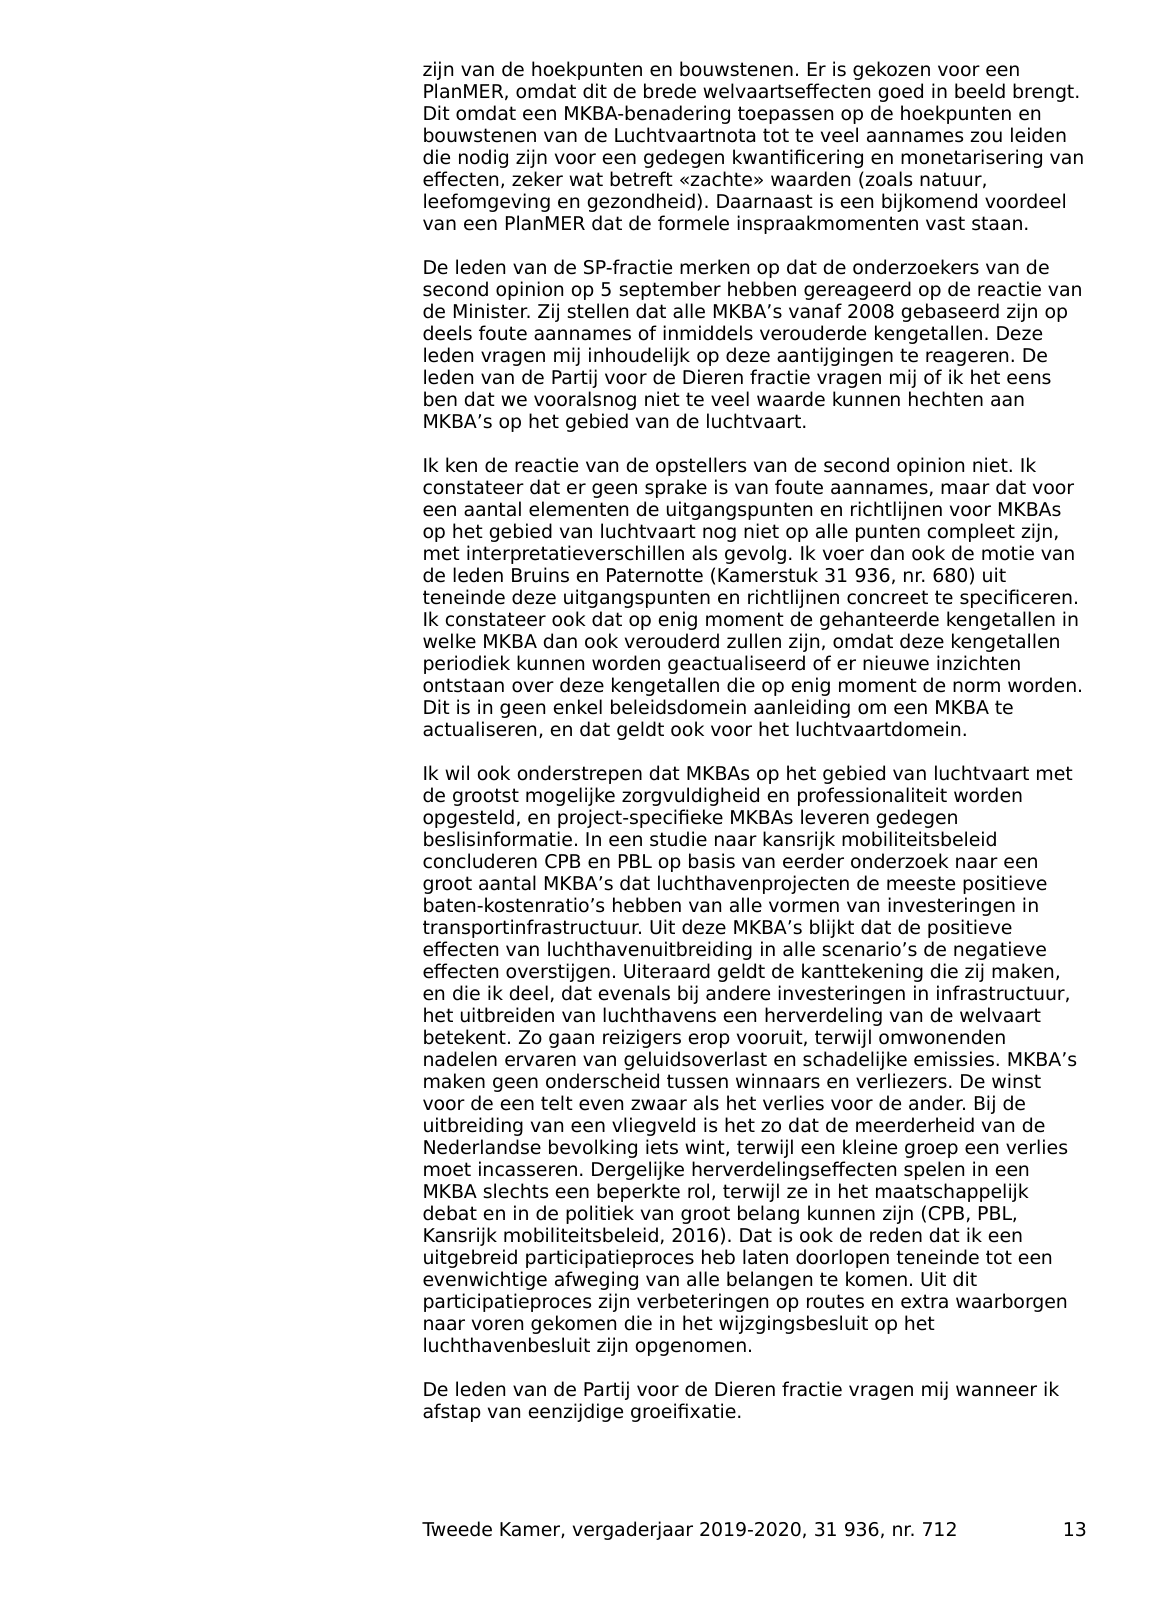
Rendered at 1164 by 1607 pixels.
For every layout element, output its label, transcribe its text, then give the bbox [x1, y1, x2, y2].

text De leden van de Partij voor de Dieren fractie vragen mij wanneer ik afstap van eenzijdige groeifixatie. [422, 1379, 1087, 1423]
text zijn van de hoekpunten en bouwstenen. Er is gekozen voor een PlanMER, omdat dit de brede welvaartseffecten goed in beeld brengt. Dit omdat een MKBA-benadering toepassen op de hoekpunten en bouwstenen van de Luchtvaartnota tot te veel aannames zou leiden die nodig zijn voor een gedegen kwantificering en monetarisering van effecten, zeker wat betreft «zachte» waarden (zoals natuur, leefomgeving en gezondheid). Daarnaast is een bijkomend voordeel van een PlanMER dat de formele inspraakmomenten vast staan. [422, 59, 1087, 235]
text De leden van de SP-fractie merken op dat de onderzoekers van de second opinion op 5 september hebben gereageerd op de reactie van de Minister. Zij stellen dat alle MKBA’s vanaf 2008 gebaseerd zijn op deels foute aannames of inmiddels verouderde kengetallen. Deze leden vragen mij inhoudelijk op deze aantijgingen te reageren. De leden van de Partij voor de Dieren fractie vragen mij of ik het eens ben dat we vooralsnog niet te veel waarde kunnen hechten aan MKBA’s op het gebied van de luchtvaart. [422, 257, 1087, 433]
text Ik ken de reactie van de opstellers van de second opinion niet. Ik constateer dat er geen sprake is van foute aannames, maar dat voor een aantal elementen de uitgangspunten en richtlijnen voor MKBAs op het gebied van luchtvaart nog niet op alle punten compleet zijn, met interpretatieverschillen als gevolg. Ik voer dan ook de motie van de leden Bruins en Paternotte (Kamerstuk 31 936, nr. 680) uit teneinde deze uitgangspunten en richtlijnen concreet te specificeren. Ik constateer ook dat op enig moment de gehanteerde kengetallen in welke MKBA dan ook verouderd zullen zijn, omdat deze kengetallen periodiek kunnen worden geactualiseerd of er nieuwe inzichten ontstaan over deze kengetallen die op enig moment de norm worden. Dit is in geen enkel beleidsdomein aanleiding om een MKBA te actualiseren, en dat geldt ook voor het luchtvaartdomein. [422, 455, 1087, 741]
text Ik wil ook onderstrepen dat MKBAs op het gebied van luchtvaart met de grootst mogelijke zorgvuldigheid en professionaliteit worden opgesteld, en project-specifieke MKBAs leveren gedegen beslisinformatie. In een studie naar kansrijk mobiliteitsbeleid concluderen CPB en PBL op basis van eerder onderzoek naar een groot aantal MKBA’s dat luchthavenprojecten de meeste positieve baten-kostenratio’s hebben van alle vormen van investeringen in transportinfrastructuur. Uit deze MKBA’s blijkt dat de positieve effecten van luchthavenuitbreiding in alle scenario’s de negatieve effecten overstijgen. Uiteraard geldt de kanttekening die zij maken, en die ik deel, dat evenals bij andere investeringen in infrastructuur, het uitbreiden van luchthavens een herverdeling van de welvaart betekent. Zo gaan reizigers erop vooruit, terwijl omwonenden nadelen ervaren van geluidsoverlast en schadelijke emissies. MKBA’s maken geen onderscheid tussen winnaars en verliezers. De winst voor de een telt even zwaar als het verlies voor de ander. Bij de uitbreiding van een vliegveld is het zo dat de meerderheid van de Nederlandse bevolking iets wint, terwijl een kleine groep een verlies moet incasseren. Dergelijke herverdelingseffecten spelen in een MKBA slechts een beperkte rol, terwijl ze in het maatschappelijk debat en in de politiek van groot belang kunnen zijn (CPB, PBL, Kansrijk mobiliteitsbeleid, 2016). Dat is ook de reden dat ik een uitgebreid participatieproces heb laten doorlopen teneinde tot een evenwichtige afweging van alle belangen te komen. Uit dit participatieproces zijn verbeteringen op routes en extra waarborgen naar voren gekomen die in het wijzgingsbesluit op het luchthavenbesluit zijn opgenomen. [422, 763, 1087, 1356]
